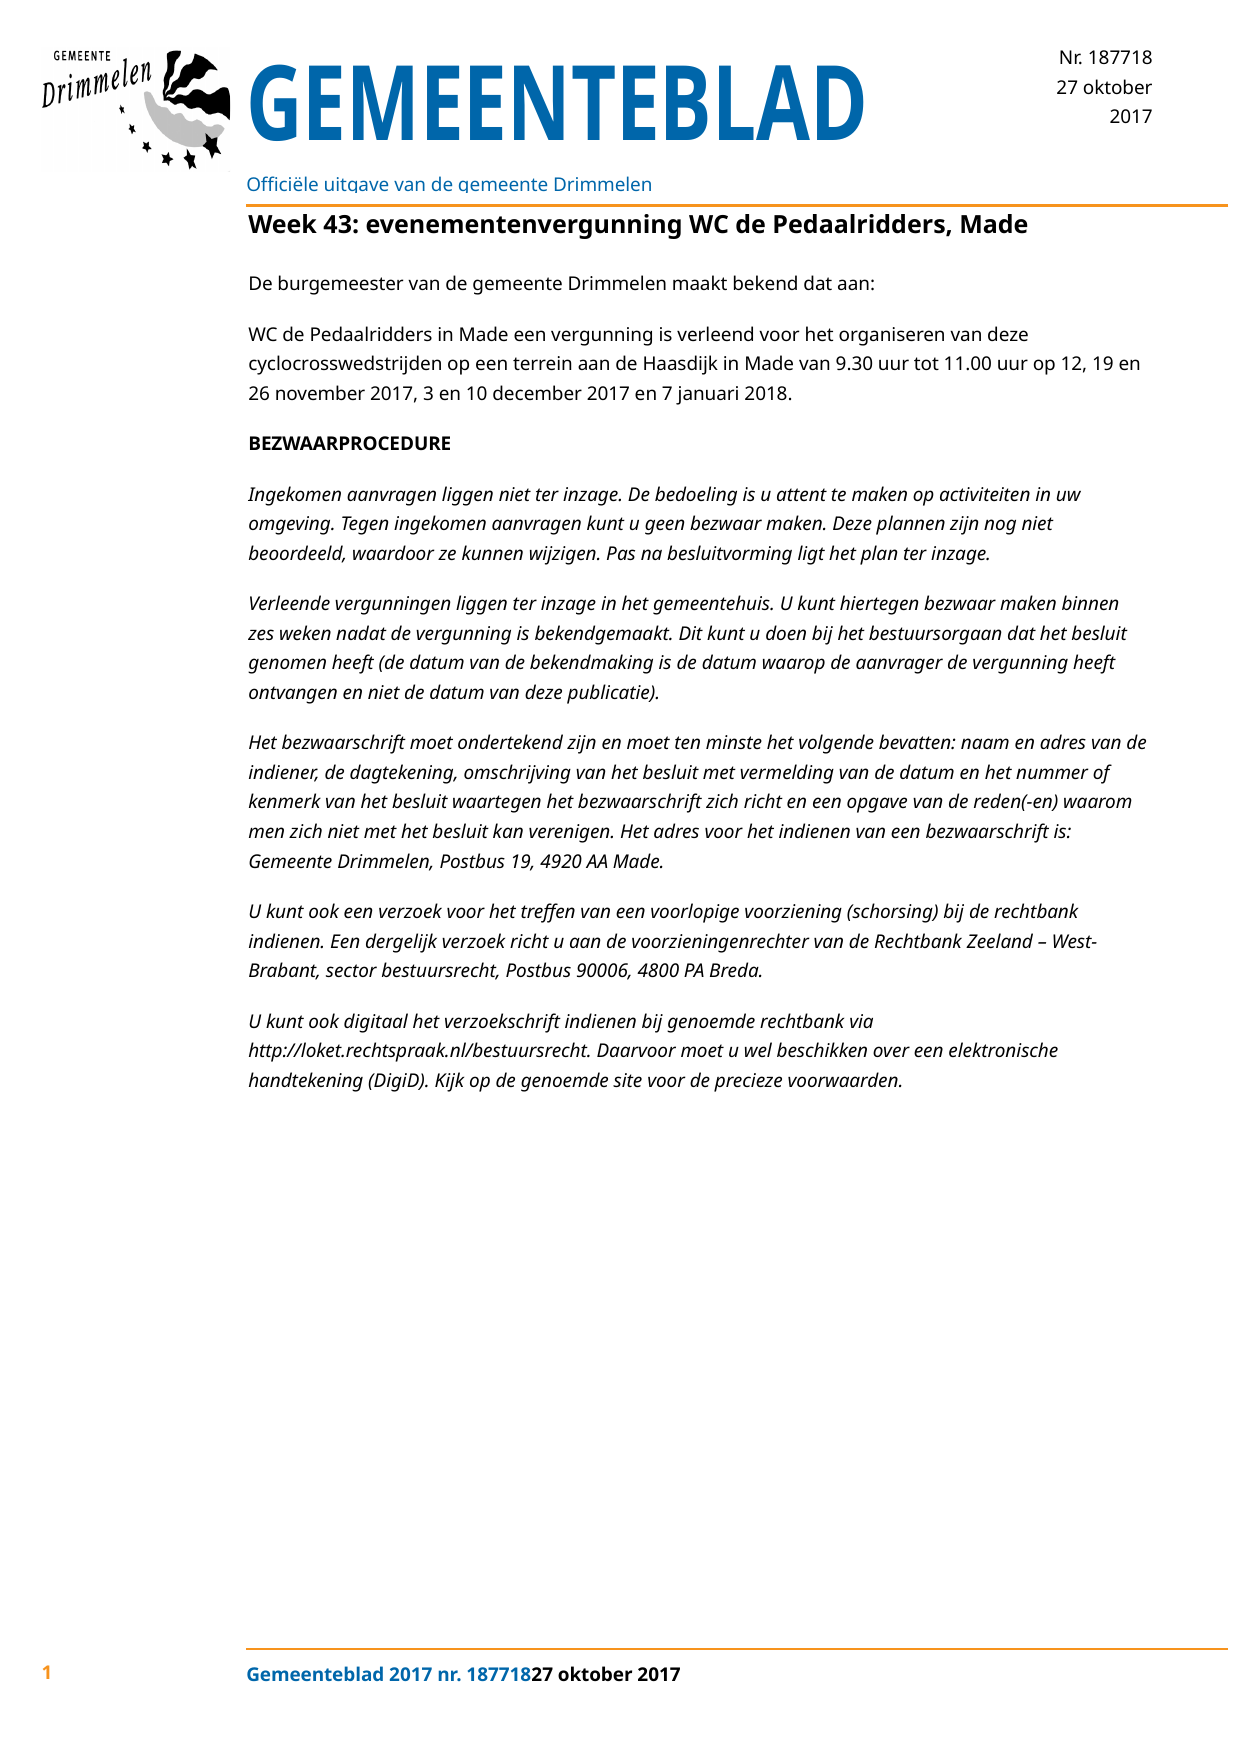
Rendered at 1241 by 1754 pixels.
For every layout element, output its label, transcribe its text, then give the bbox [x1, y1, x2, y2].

text WC de Pedaalridders in Made een vergunning is verleend voor het organiseren van deze cyclocrosswedstrijden op een terrein aan de Haasdijk in Made van 9.30 uur tot 11.00 uur op 12, 19 en 26 november 2017, 3 en 10 december 2017 en 7 januari 2018. [248, 321, 1152, 406]
text U kunt ook digitaal het verzoekschrift indienen bij genoemde rechtbank via http://loket.rechtspraak.nl/bestuursrecht. Daarvoor moet u wel beschikken over een elektronische handtekening (DigiD). Kijk op de genoemde site voor de precieze voorwaarden. [248, 1008, 1152, 1093]
text U kunt ook een verzoek voor het treffen van een voorlopige voorziening (schorsing) bij de rechtbank indienen. Een dergelijk verzoek richt u aan de voorzieningenrechter van de Rechtbank Zeeland – West-Brabant, sector bestuursrecht, Postbus 90006, 4800 PA Breda. [248, 898, 1152, 983]
text Het bezwaarschrift moet ondertekend zijn en moet ten minste het volgende bevatten: naam en adres van de indiener, de dagtekening, omschrijving van het besluit met vermelding van de datum en het nummer of kenmerk van het besluit waartegen het bezwaarschrift zich richt en een opgave van de reden(-en) waarom men zich niet met het besluit kan verenigen. Het adres voor het indienen van een bezwaarschrift is: Gemeente Drimmelen, Postbus 19, 4920 AA Made. [248, 729, 1152, 873]
text Verleende vergunningen liggen ter inzage in het gemeentehuis. U kunt hiertegen bezwaar maken binnen zes weken nadat de vergunning is bekendgemaakt. Dit kunt u doen bij het bestuursorgaan dat het besluit genomen heeft (de datum van de bekendmaking is de datum waarop de aanvrager de vergunning heeft ontvangen en niet de datum van deze publicatie). [248, 590, 1152, 705]
text De burgemeester van de gemeente Drimmelen maakt bekend dat aan: [248, 270, 1152, 296]
text BEZWAARPROCEDURE [248, 430, 1152, 456]
picture [41, 47, 231, 172]
text Week 43: evenementenvergunning WC de Pedaalridders, Made [248, 207, 1152, 241]
text Ingekomen aanvragen liggen niet ter inzage. De bedoeling is u attent te maken op activiteiten in uw omgeving. Tegen ingekomen aanvragen kunt u geen bezwaar maken. Deze plannen zijn nog niet beoordeeld, waardoor ze kunnen wijzigen. Pas na besluitvorming ligt het plan ter inzage. [248, 481, 1152, 566]
